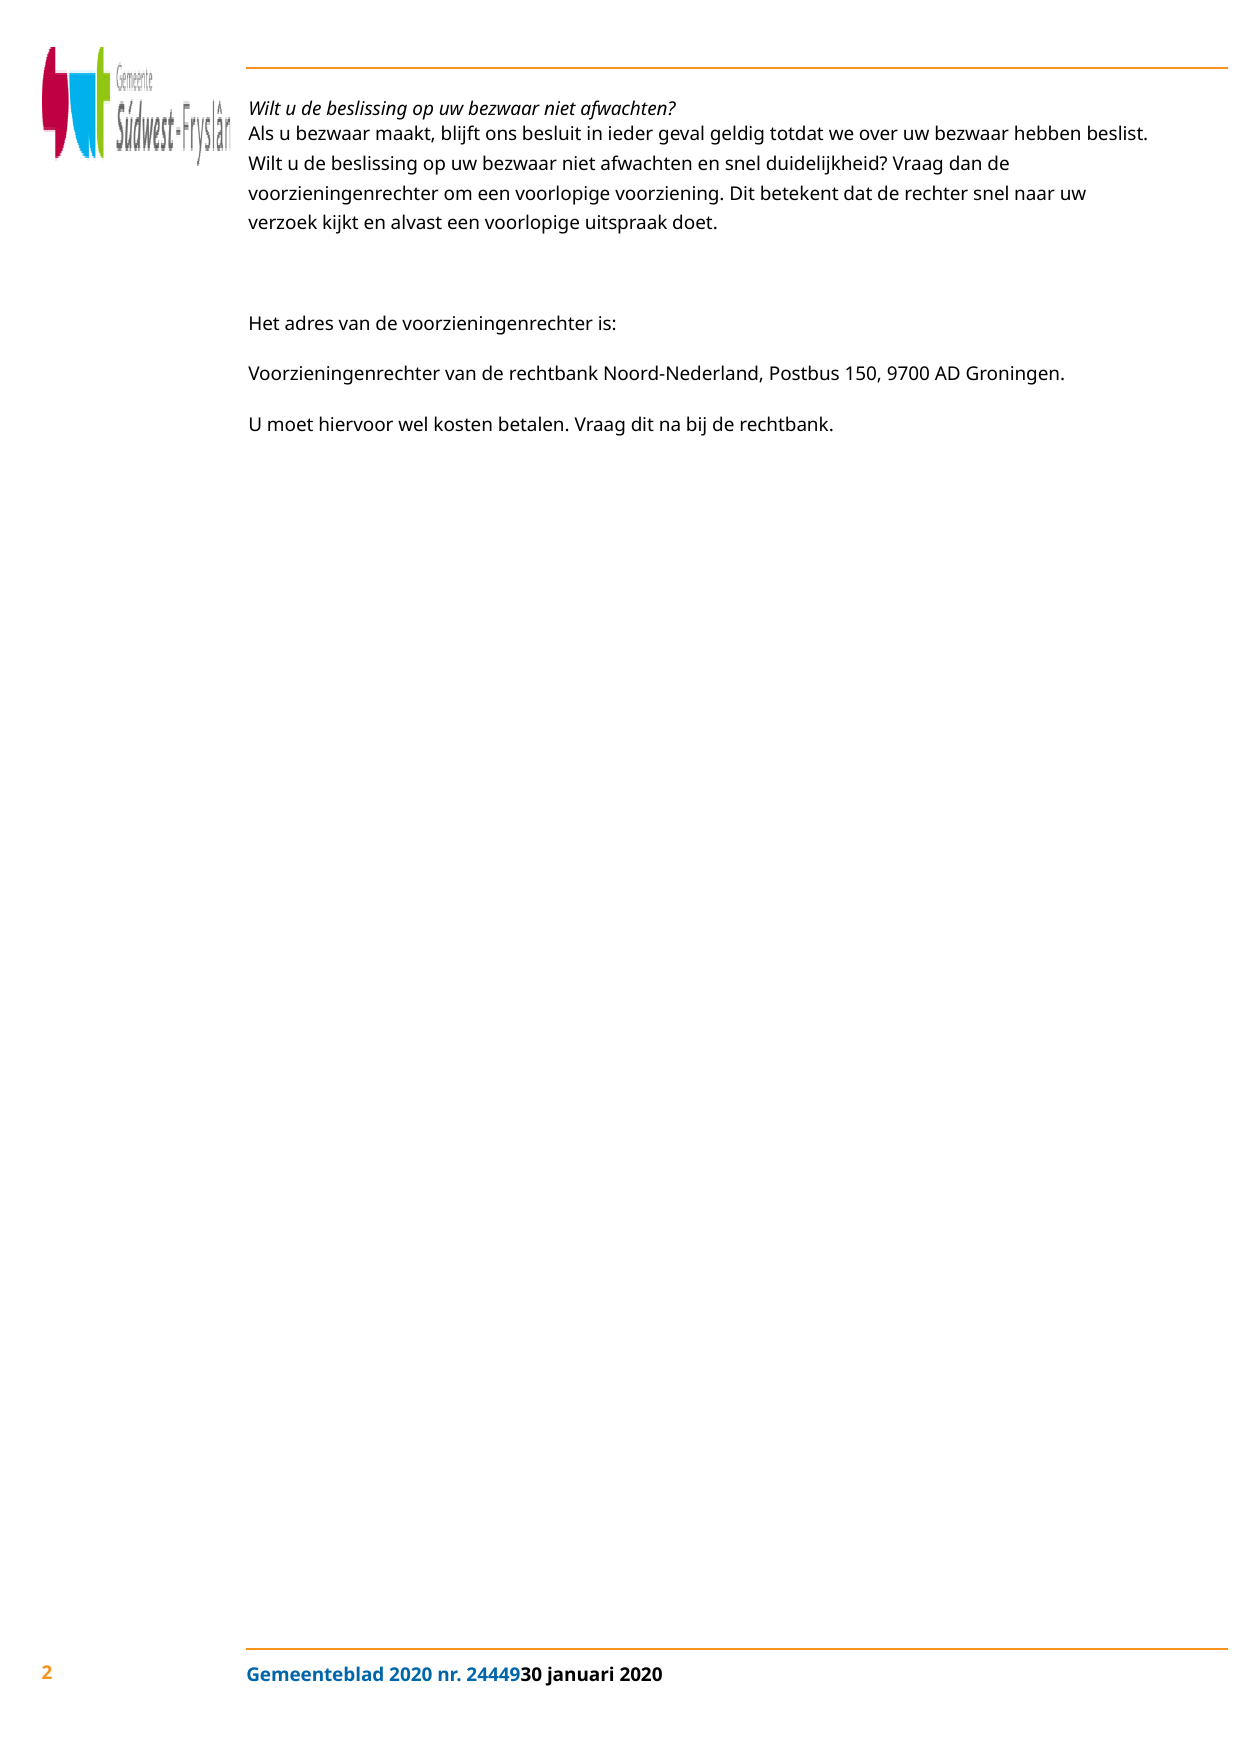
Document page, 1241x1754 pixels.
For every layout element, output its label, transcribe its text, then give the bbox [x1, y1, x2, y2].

text Het adres van de voorzieningenrechter is: [248, 310, 1152, 336]
text Als u bezwaar maakt, blijft ons besluit in ieder geval geldig totdat we over uw bezwaar hebben beslist. Wilt u de beslissing op uw bezwaar niet afwachten en snel duidelijkheid? Vraag dan de voorzieningenrechter om een voorlopige voorziening. Dit betekent dat de rechter snel naar uw verzoek kijkt en alvast een voorlopige uitspraak doet. [248, 121, 1152, 235]
text Voorzieningenrechter van de rechtbank Noord-Nederland, Postbus 150, 9700 AD Groningen. [248, 361, 1152, 386]
text Wilt u de beslissing op uw bezwaar niet afwachten? [248, 95, 1152, 121]
text U moet hiervoor wel kosten betalen. Vraag dit na bij de rechtbank. [248, 411, 1152, 437]
picture [41, 47, 231, 172]
